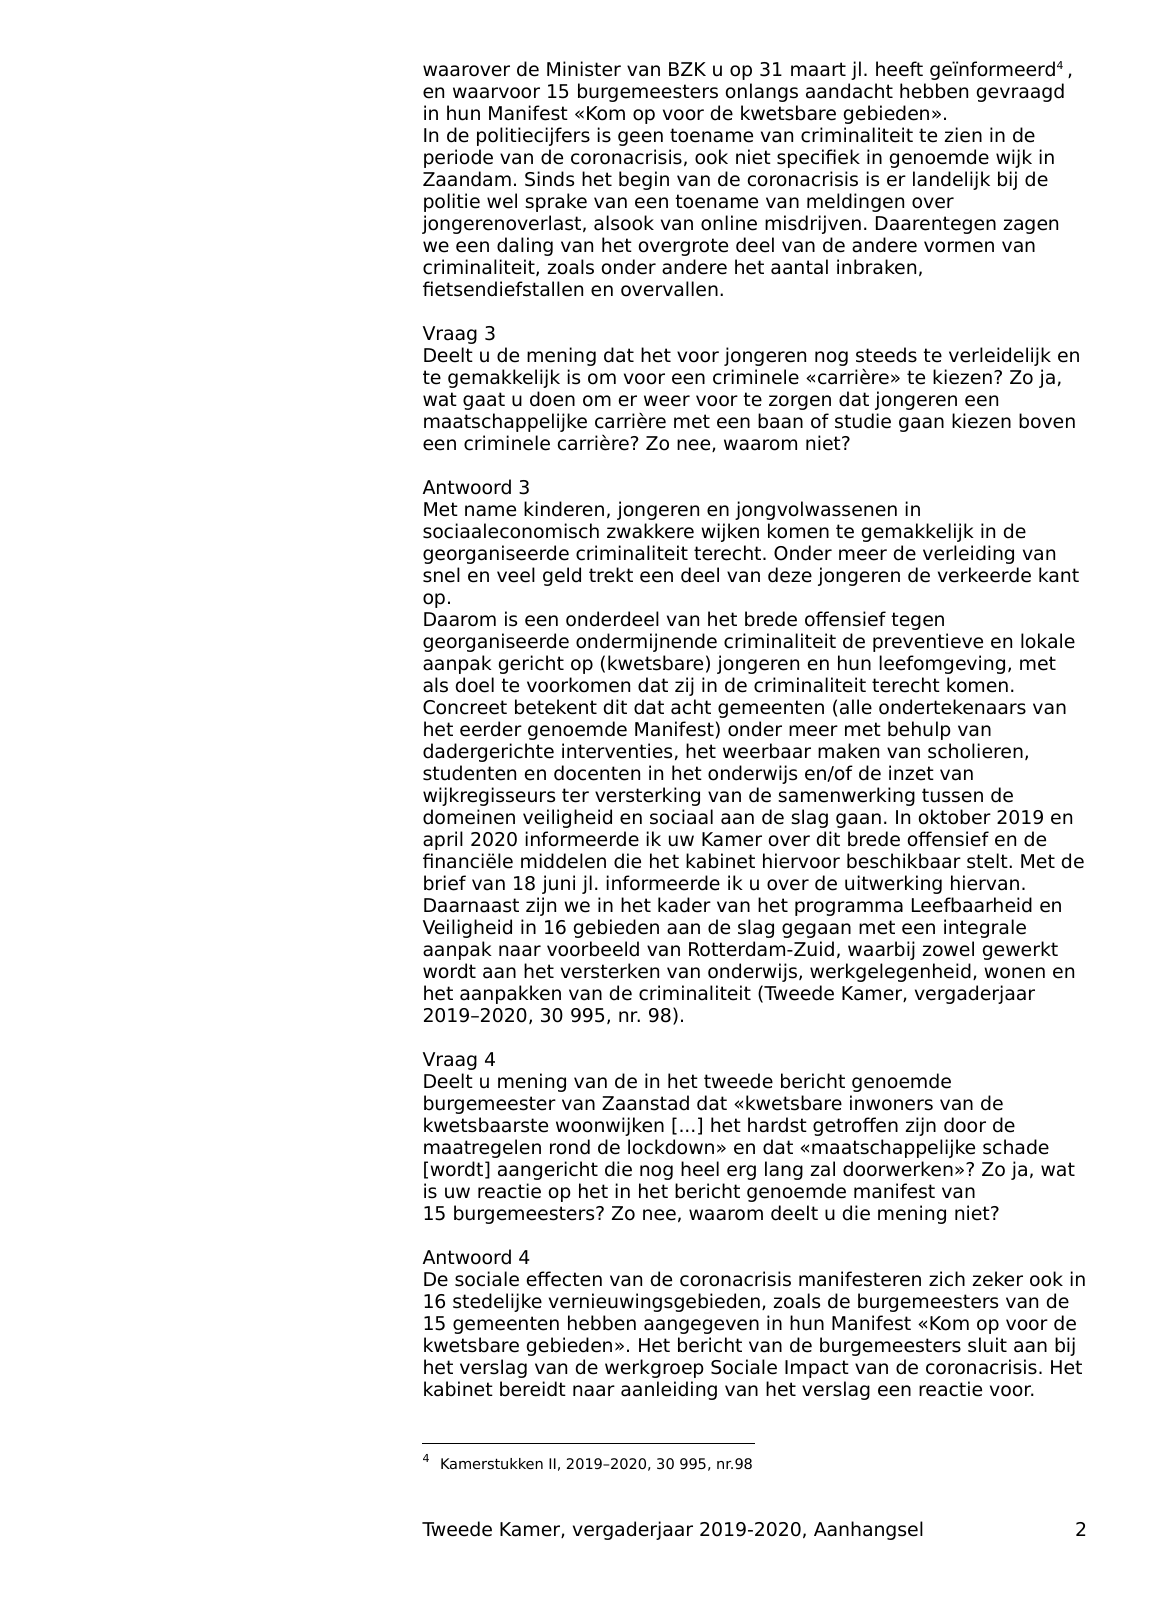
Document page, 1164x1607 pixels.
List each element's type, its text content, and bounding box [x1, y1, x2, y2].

text Antwoord 4 [422, 1247, 1087, 1269]
text Vraag 3 [422, 323, 1087, 345]
text Vraag 4 [422, 1049, 1087, 1071]
text Deelt u de mening dat het voor jongeren nog steeds te verleidelijk en te gemakkelijk is om voor een criminele «carrière» te kiezen? Zo ja, wat gaat u doen om er weer voor te zorgen dat jongeren een maatschappelijke carrière met een baan of studie gaan kiezen boven een criminele carrière? Zo nee, waarom niet? [422, 345, 1087, 455]
text waarover de Minister van BZK u op 31 maart jl. heeft geïnformeerd, en waarvoor 15 burgemeesters onlangs aandacht hebben gevraagd in hun Manifest «Kom op voor de kwetsbare gebieden». [422, 59, 1087, 125]
text Met name kinderen, jongeren en jongvolwassenen in sociaaleconomisch zwakkere wijken komen te gemakkelijk in de georganiseerde criminaliteit terecht. Onder meer de verleiding van snel en veel geld trekt een deel van deze jongeren de verkeerde kant op. [422, 499, 1087, 609]
text Deelt u mening van de in het tweede bericht genoemde burgemeester van Zaanstad dat «kwetsbare inwoners van de kwetsbaarste woonwijken [...] het hardst getroffen zijn door de maatregelen rond de lockdown» en dat «maatschappelijke schade [wordt] aangericht die nog heel erg lang zal doorwerken»? Zo ja, wat is uw reactie op het in het bericht genoemde manifest van 15 burgemeesters? Zo nee, waarom deelt u die mening niet? [422, 1071, 1087, 1224]
text Daarnaast zijn we in het kader van het programma Leefbaarheid en Veiligheid in 16 gebieden aan de slag gegaan met een integrale aanpak naar voorbeeld van Rotterdam-Zuid, waarbij zowel gewerkt wordt aan het versterken van onderwijs, werkgelegenheid, wonen en het aanpakken van de criminaliteit (Tweede Kamer, vergaderjaar 2019–2020, 30 995, nr. 98). [422, 895, 1087, 1027]
text Antwoord 3 [422, 477, 1087, 499]
text In de politiecijfers is geen toename van criminaliteit te zien in de periode van de coronacrisis, ook niet specifiek in genoemde wijk in Zaandam. Sinds het begin van de coronacrisis is er landelijk bij de politie wel sprake van een toename van meldingen over jongerenoverlast, alsook van online misdrijven. Daarentegen zagen we een daling van het overgrote deel van de andere vormen van criminaliteit, zoals onder andere het aantal inbraken, fietsendiefstallen en overvallen. [422, 125, 1087, 301]
text De sociale effecten van de coronacrisis manifesteren zich zeker ook in 16 stedelijke vernieuwingsgebieden, zoals de burgemeesters van de 15 gemeenten hebben aangegeven in hun Manifest «Kom op voor de kwetsbare gebieden». Het bericht van de burgemeesters sluit aan bij het verslag van de werkgroep Sociale Impact van de coronacrisis. Het kabinet bereidt naar aanleiding van het verslag een reactie voor. [422, 1269, 1087, 1401]
text Daarom is een onderdeel van het brede offensief tegen georganiseerde ondermijnende criminaliteit de preventieve en lokale aanpak gericht op (kwetsbare) jongeren en hun leefomgeving, met als doel te voorkomen dat zij in de criminaliteit terecht komen. Concreet betekent dit dat acht gemeenten (alle ondertekenaars van het eerder genoemde Manifest) onder meer met behulp van dadergerichte interventies, het weerbaar maken van scholieren, studenten en docenten in het onderwijs en/of de inzet van wijkregisseurs ter versterking van de samenwerking tussen de domeinen veiligheid en sociaal aan de slag gaan. In oktober 2019 en april 2020 informeerde ik uw Kamer over dit brede offensief en de financiële middelen die het kabinet hiervoor beschikbaar stelt. Met de brief van 18 juni jl. informeerde ik u over de uitwerking hiervan. [422, 609, 1087, 895]
text Kamerstukken II, 2019–2020, 30 995, nr.98 [422, 1452, 1087, 1474]
